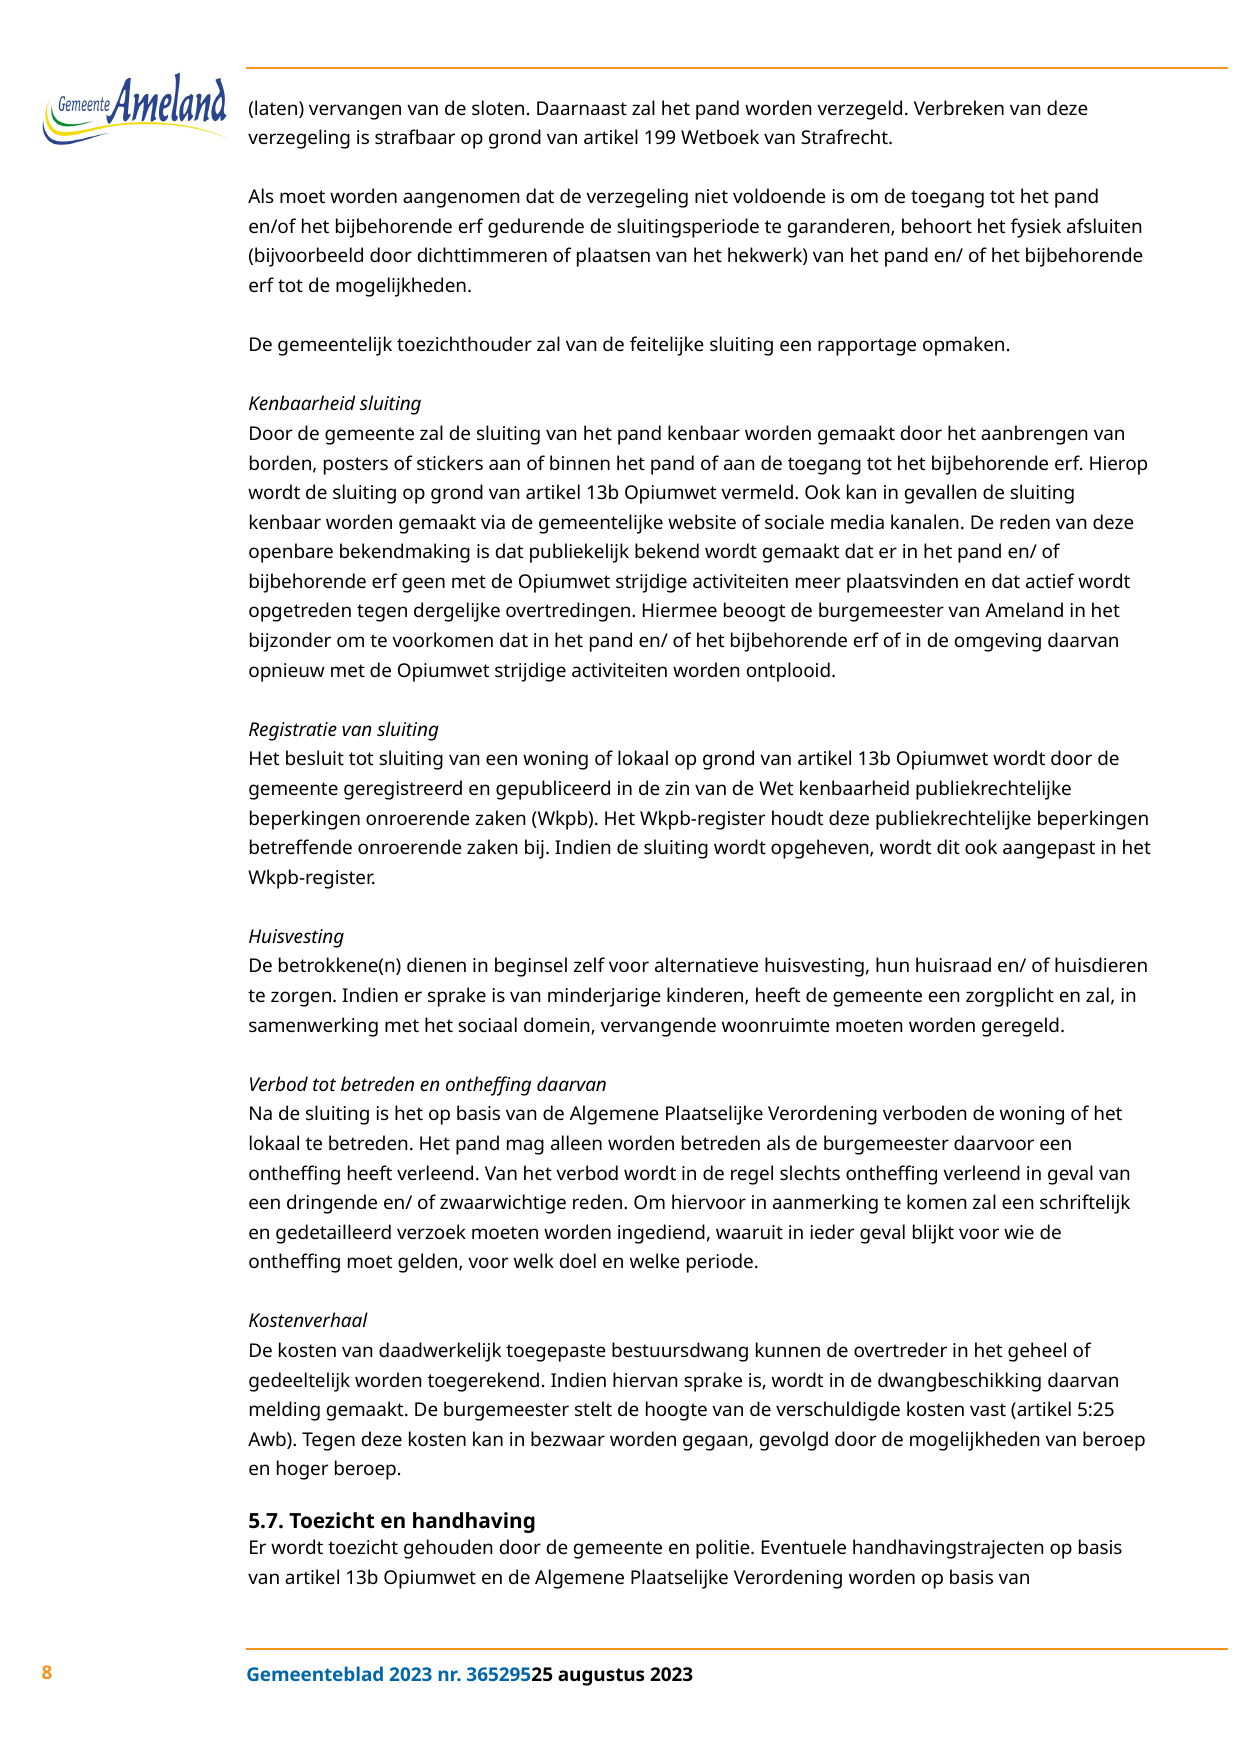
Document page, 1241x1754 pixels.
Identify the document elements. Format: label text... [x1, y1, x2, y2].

text Er wordt toezicht gehouden door de gemeente en politie. Eventuele handhavingstrajecten op basis van artikel 13b Opiumwet en de Algemene Plaatselijke Verordening worden op basis van [248, 1534, 1152, 1590]
text Registratie van sluiting [248, 716, 1152, 742]
text De gemeentelijk toezichthouder zal van de feitelijke sluiting een rapportage opmaken. [248, 331, 1152, 357]
text Na de sluiting is het op basis van de Algemene Plaatselijke Verordening verboden de woning of het lokaal te betreden. Het pand mag alleen worden betreden als de burgemeester daarvoor een ontheffing heeft verleend. Van het verbod wordt in de regel slechts ontheffing verleend in geval van een dringende en/ of zwaarwichtige reden. Om hiervoor in aanmerking te komen zal een schriftelijk en gedetailleerd verzoek moeten worden ingediend, waaruit in ieder geval blijkt voor wie de ontheffing moet gelden, voor welk doel en welke periode. [248, 1101, 1152, 1274]
text Kostenverhaal [248, 1308, 1152, 1333]
text De betrokkene(n) dienen in beginsel zelf voor alternatieve huisvesting, hun huisraad en/ of huisdieren te zorgen. Indien er sprake is van minderjarige kinderen, heeft de gemeente een zorgplicht en zal, in samenwerking met het sociaal domein, vervangende woonruimte moeten worden geregeld. [248, 953, 1152, 1038]
text (laten) vervangen van de sloten. Daarnaast zal het pand worden verzegeld. Verbreken van deze verzegeling is strafbaar op grond van artikel 199 Wetboek van Strafrecht. [248, 95, 1152, 150]
text Huisvesting [248, 923, 1152, 949]
text Door de gemeente zal de sluiting van het pand kenbaar worden gemaakt door het aanbrengen van borden, posters of stickers aan of binnen het pand of aan de toegang tot het bijbehorende erf. Hierop wordt de sluiting op grond van artikel 13b Opiumwet vermeld. Ook kan in gevallen de sluiting kenbaar worden gemaakt via de gemeentelijke website of sociale media kanalen. De reden van deze openbare bekendmaking is dat publiekelijk bekend wordt gemaakt dat er in het pand en/ of bijbehorende erf geen met de Opiumwet strijdige activiteiten meer plaatsvinden en dat actief wordt opgetreden tegen dergelijke overtredingen. Hiermee beoogt de burgemeester van Ameland in het bijzonder om te voorkomen dat in het pand en/ of het bijbehorende erf of in de omgeving daarvan opnieuw met de Opiumwet strijdige activiteiten worden ontplooid. [248, 420, 1152, 683]
text Kenbaarheid sluiting [248, 391, 1152, 416]
text Het besluit tot sluiting van een woning of lokaal op grond van artikel 13b Opiumwet wordt door de gemeente geregistreerd en gepubliceerd in de zin van de Wet kenbaarheid publiekrechtelijke beperkingen onroerende zaken (Wkpb). Het Wkpb-register houdt deze publiekrechtelijke beperkingen betreffende onroerende zaken bij. Indien de sluiting wordt opgeheven, wordt dit ook aangepast in het Wkpb-register. [248, 746, 1152, 890]
text Verbod tot betreden en ontheffing daarvan [248, 1071, 1152, 1097]
text 5.7. Toezicht en handhaving [248, 1506, 1152, 1534]
text Als moet worden aangenomen dat de verzegeling niet voldoende is om de toegang tot het pand en/of het bijbehorende erf gedurende de sluitingsperiode te garanderen, behoort het fysiek afsluiten (bijvoorbeeld door dichttimmeren of plaatsen van het hekwerk) van het pand en/ of het bijbehorende erf tot de mogelijkheden. [248, 183, 1152, 298]
picture [41, 47, 231, 172]
text De kosten van daadwerkelijk toegepaste bestuursdwang kunnen de overtreder in het geheel of gedeeltelijk worden toegerekend. Indien hiervan sprake is, wordt in de dwangbeschikking daarvan melding gemaakt. De burgemeester stelt de hoogte van de verschuldigde kosten vast (artikel 5:25 Awb). Tegen deze kosten kan in bezwaar worden gegaan, gevolgd door de mogelijkheden van beroep en hoger beroep. [248, 1337, 1152, 1481]
